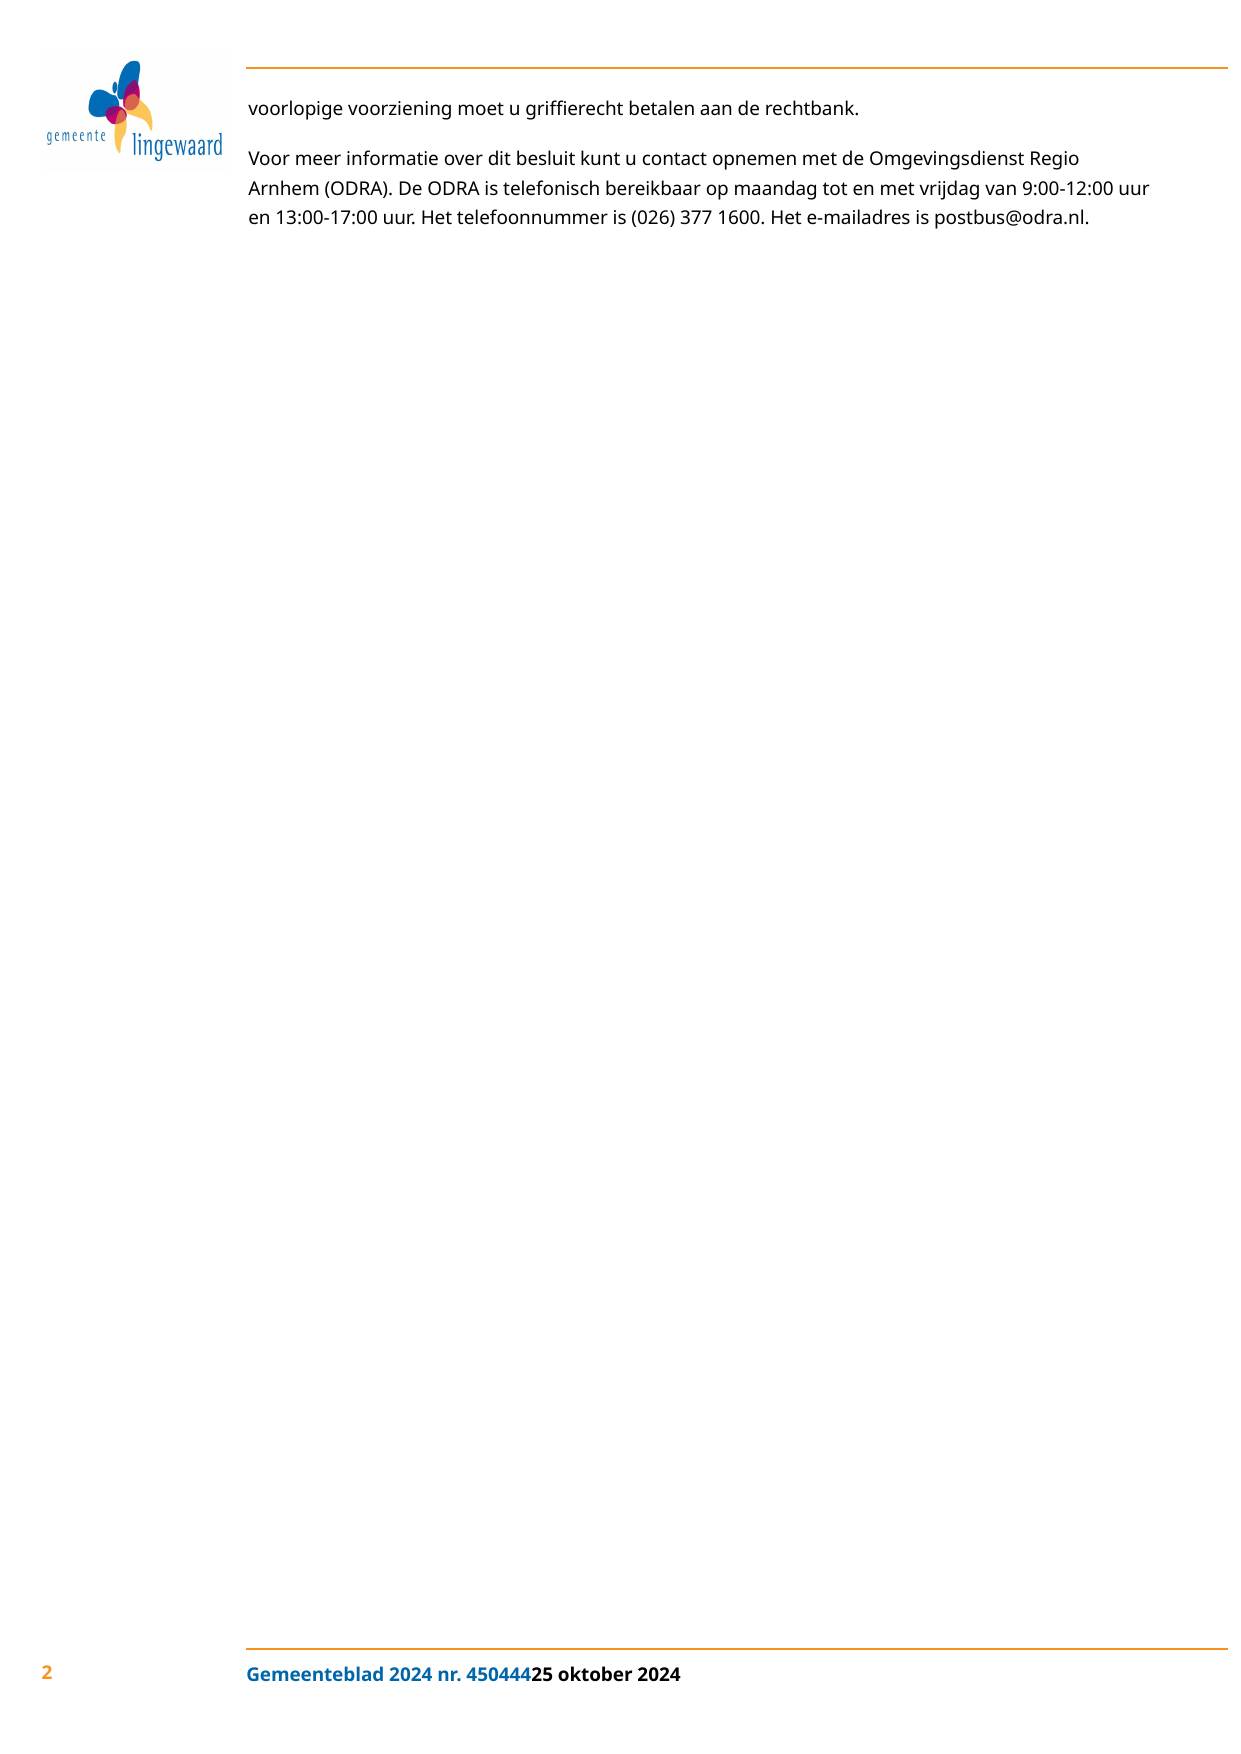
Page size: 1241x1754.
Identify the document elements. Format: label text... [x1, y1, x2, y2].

text Voor meer informatie over dit besluit kunt u contact opnemen met de Omgevingsdienst Regio Arnhem (ODRA). De ODRA is telefonisch bereikbaar op maandag tot en met vrijdag van 9:00-12:00 uur en 13:00-17:00 uur. Het telefoonnummer is (026) 377 1600. Het e-mailadres is postbus@odra.nl. [248, 145, 1152, 230]
text voorlopige voorziening moet u griffierecht betalen aan de rechtbank. [248, 95, 1152, 121]
picture [41, 47, 231, 172]
